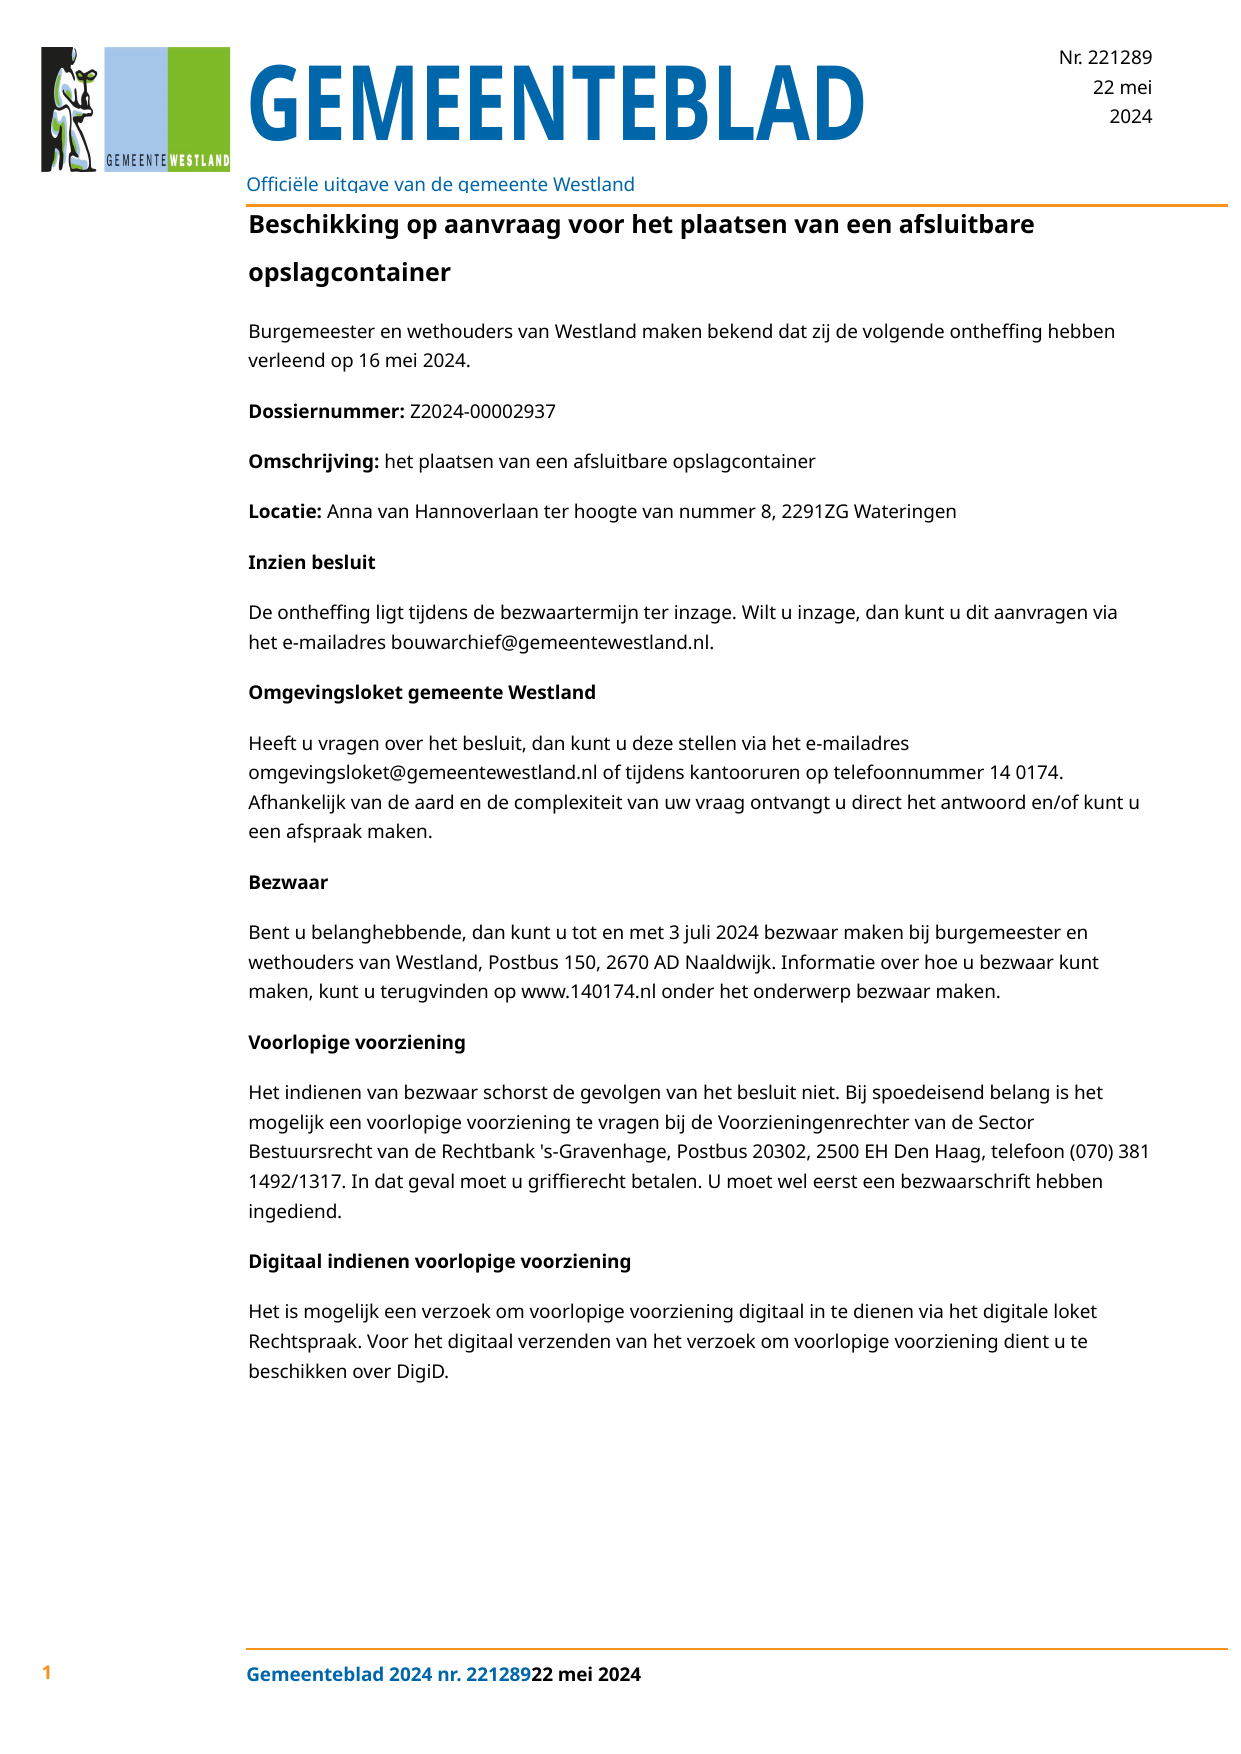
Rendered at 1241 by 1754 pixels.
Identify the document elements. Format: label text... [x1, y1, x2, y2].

text Het indienen van bezwaar schorst de gevolgen van het besluit niet. Bij spoedeisend belang is het mogelijk een voorlopige voorziening te vragen bij de Voorzieningenrechter van de Sector Bestuursrecht van de Rechtbank 's-Gravenhage, Postbus 20302, 2500 EH Den Haag, telefoon (070) 381 1492/1317. In dat geval moet u griffierecht betalen. U moet wel eerst een bezwaarschrift hebben ingediend. [248, 1079, 1152, 1224]
picture [41, 47, 231, 172]
text Omgevingsloket gemeente Westland [248, 679, 1152, 705]
text Burgemeester en wethouders van Westland maken bekend dat zij de volgende ontheffing hebben verleend op 16 mei 2024. [248, 318, 1152, 373]
text De ontheffing ligt tijdens de bezwaartermijn ter inzage. Wilt u inzage, dan kunt u dit aanvragen via het e-mailadres bouwarchief@gemeentewestland.nl. [248, 599, 1152, 655]
text Omschrijving: het plaatsen van een afsluitbare opslagcontainer [248, 448, 1152, 474]
text Voorlopige voorziening [248, 1029, 1152, 1055]
text Inzien besluit [248, 549, 1152, 575]
text Digitaal indienen voorlopige voorziening [248, 1248, 1152, 1274]
text Bezwaar [248, 869, 1152, 895]
text Locatie: Anna van Hannoverlaan ter hoogte van nummer 8, 2291ZG Wateringen [248, 499, 1152, 524]
text Heeft u vragen over het besluit, dan kunt u deze stellen via het e-mailadres omgevingsloket@gemeentewestland.nl of tijdens kantooruren op telefoonnummer 14 0174. Afhankelijk van de aard en de complexiteit van uw vraag ontvangt u direct het antwoord en/of kunt u een afspraak maken. [248, 730, 1152, 844]
text Het is mogelijk een verzoek om voorlopige voorziening digitaal in te dienen via het digitale loket Rechtspraak. Voor het digitaal verzenden van het verzoek om voorlopige voorziening dient u te beschikken over DigiD. [248, 1299, 1152, 1384]
text Bent u belanghebbende, dan kunt u tot en met 3 juli 2024 bezwaar maken bij burgemeester en wethouders van Westland, Postbus 150, 2670 AD Naaldwijk. Informatie over hoe u bezwaar kunt maken, kunt u terugvinden op www.140174.nl onder het onderwerp bezwaar maken. [248, 919, 1152, 1004]
text Dossiernummer: Z2024-00002937 [248, 398, 1152, 424]
text Beschikking op aanvraag voor het plaatsen van een afsluitbare opslagcontainer [248, 207, 1152, 288]
